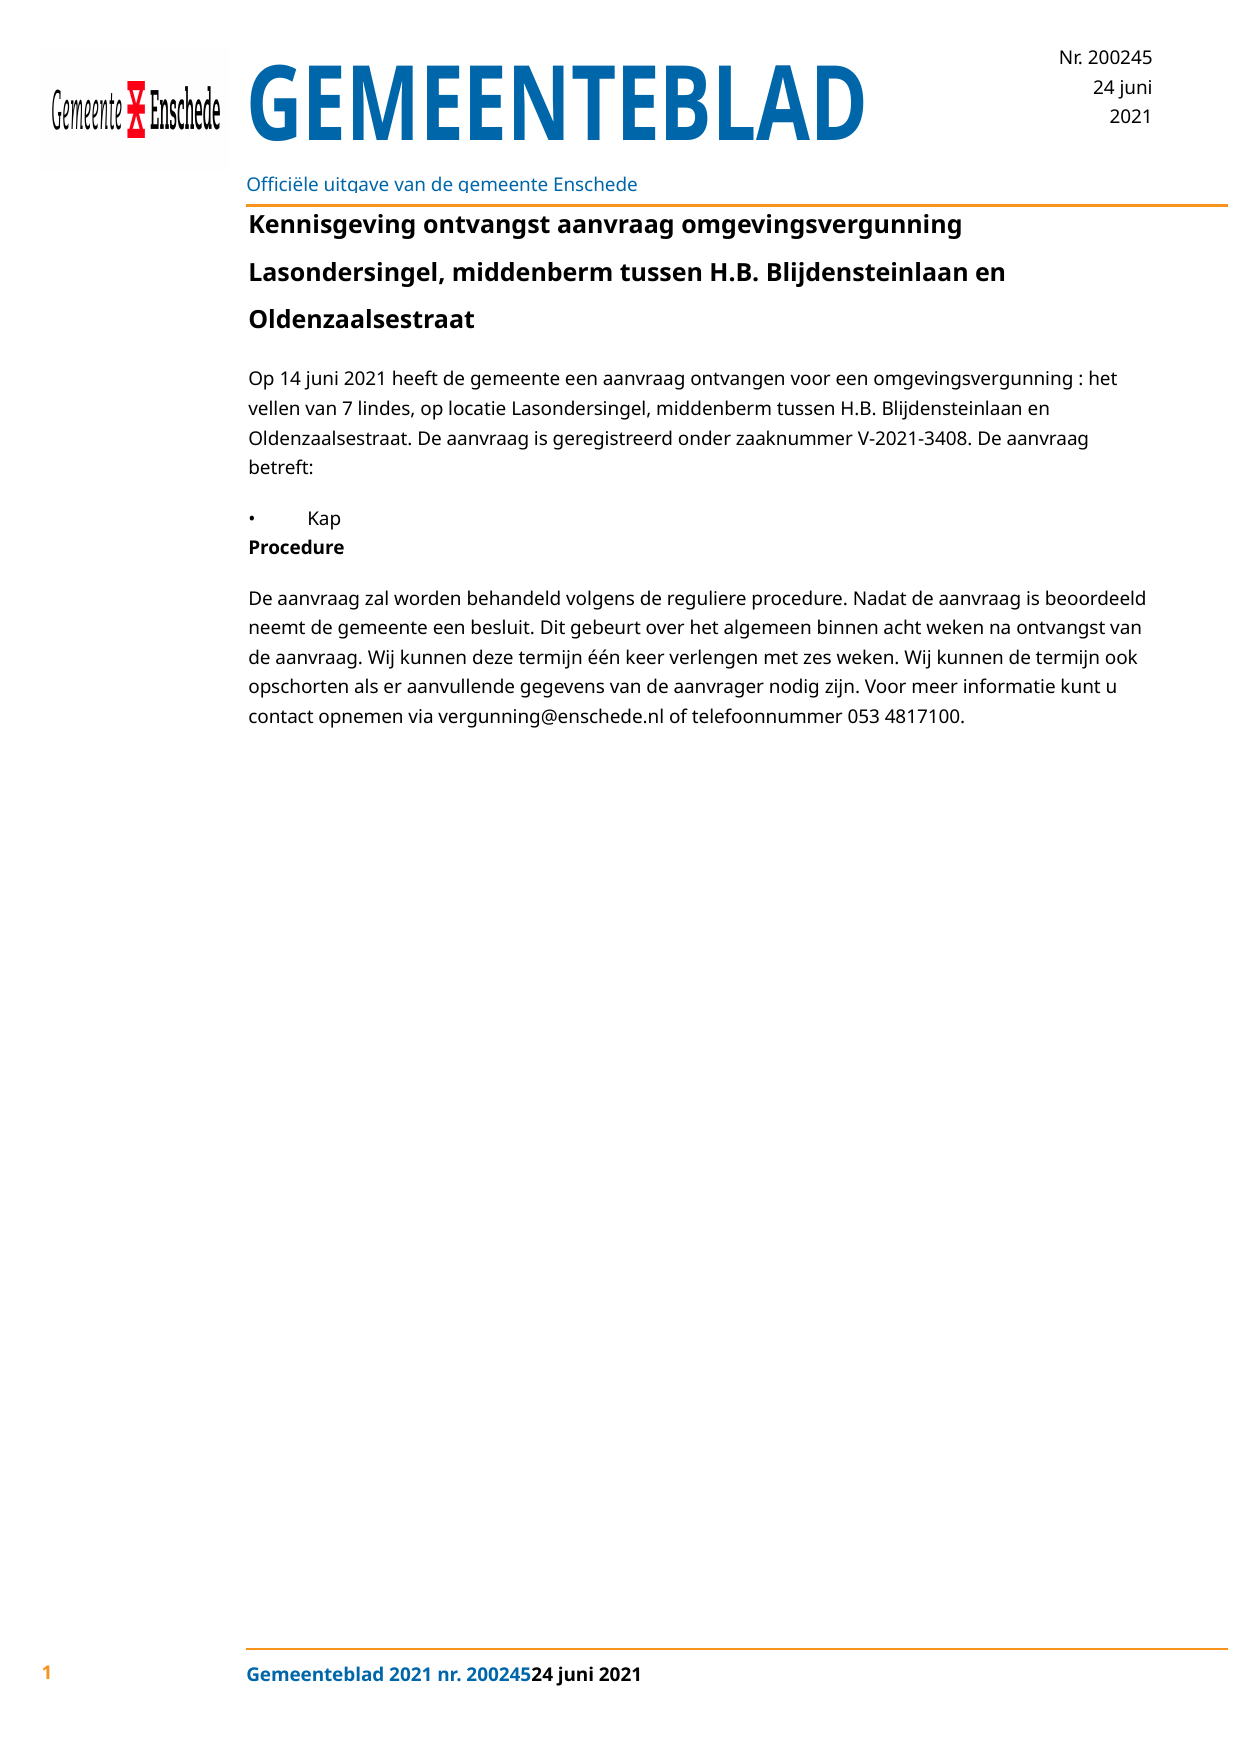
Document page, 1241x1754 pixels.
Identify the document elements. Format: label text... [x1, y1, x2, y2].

text Procedure [248, 534, 1152, 560]
picture [41, 47, 231, 172]
text De aanvraag zal worden behandeld volgens de reguliere procedure. Nadat de aanvraag is beoordeeld neemt de gemeente een besluit. Dit gebeurt over het algemeen binnen acht weken na ontvangst van de aanvraag. Wij kunnen deze termijn één keer verlengen met zes weken. Wij kunnen de termijn ook opschorten als er aanvullende gegevens van de aanvrager nodig zijn. Voor meer informatie kunt u contact opnemen via vergunning@enschede.nl of telefoonnummer 053 4817100. [248, 585, 1152, 729]
text Kennisgeving ontvangst aanvraag omgevingsvergunning Lasondersingel, middenberm tussen H.B. Blijdensteinlaan en Oldenzaalsestraat [248, 207, 1152, 336]
text Op 14 juni 2021 heeft de gemeente een aanvraag ontvangen voor een omgevingsvergunning : het vellen van 7 lindes, op locatie Lasondersingel, middenberm tussen H.B. Blijdensteinlaan en Oldenzaalsestraat. De aanvraag is geregistreerd onder zaaknummer V-2021-3408. De aanvraag betreft: [248, 366, 1152, 480]
list Kap [248, 505, 1152, 530]
